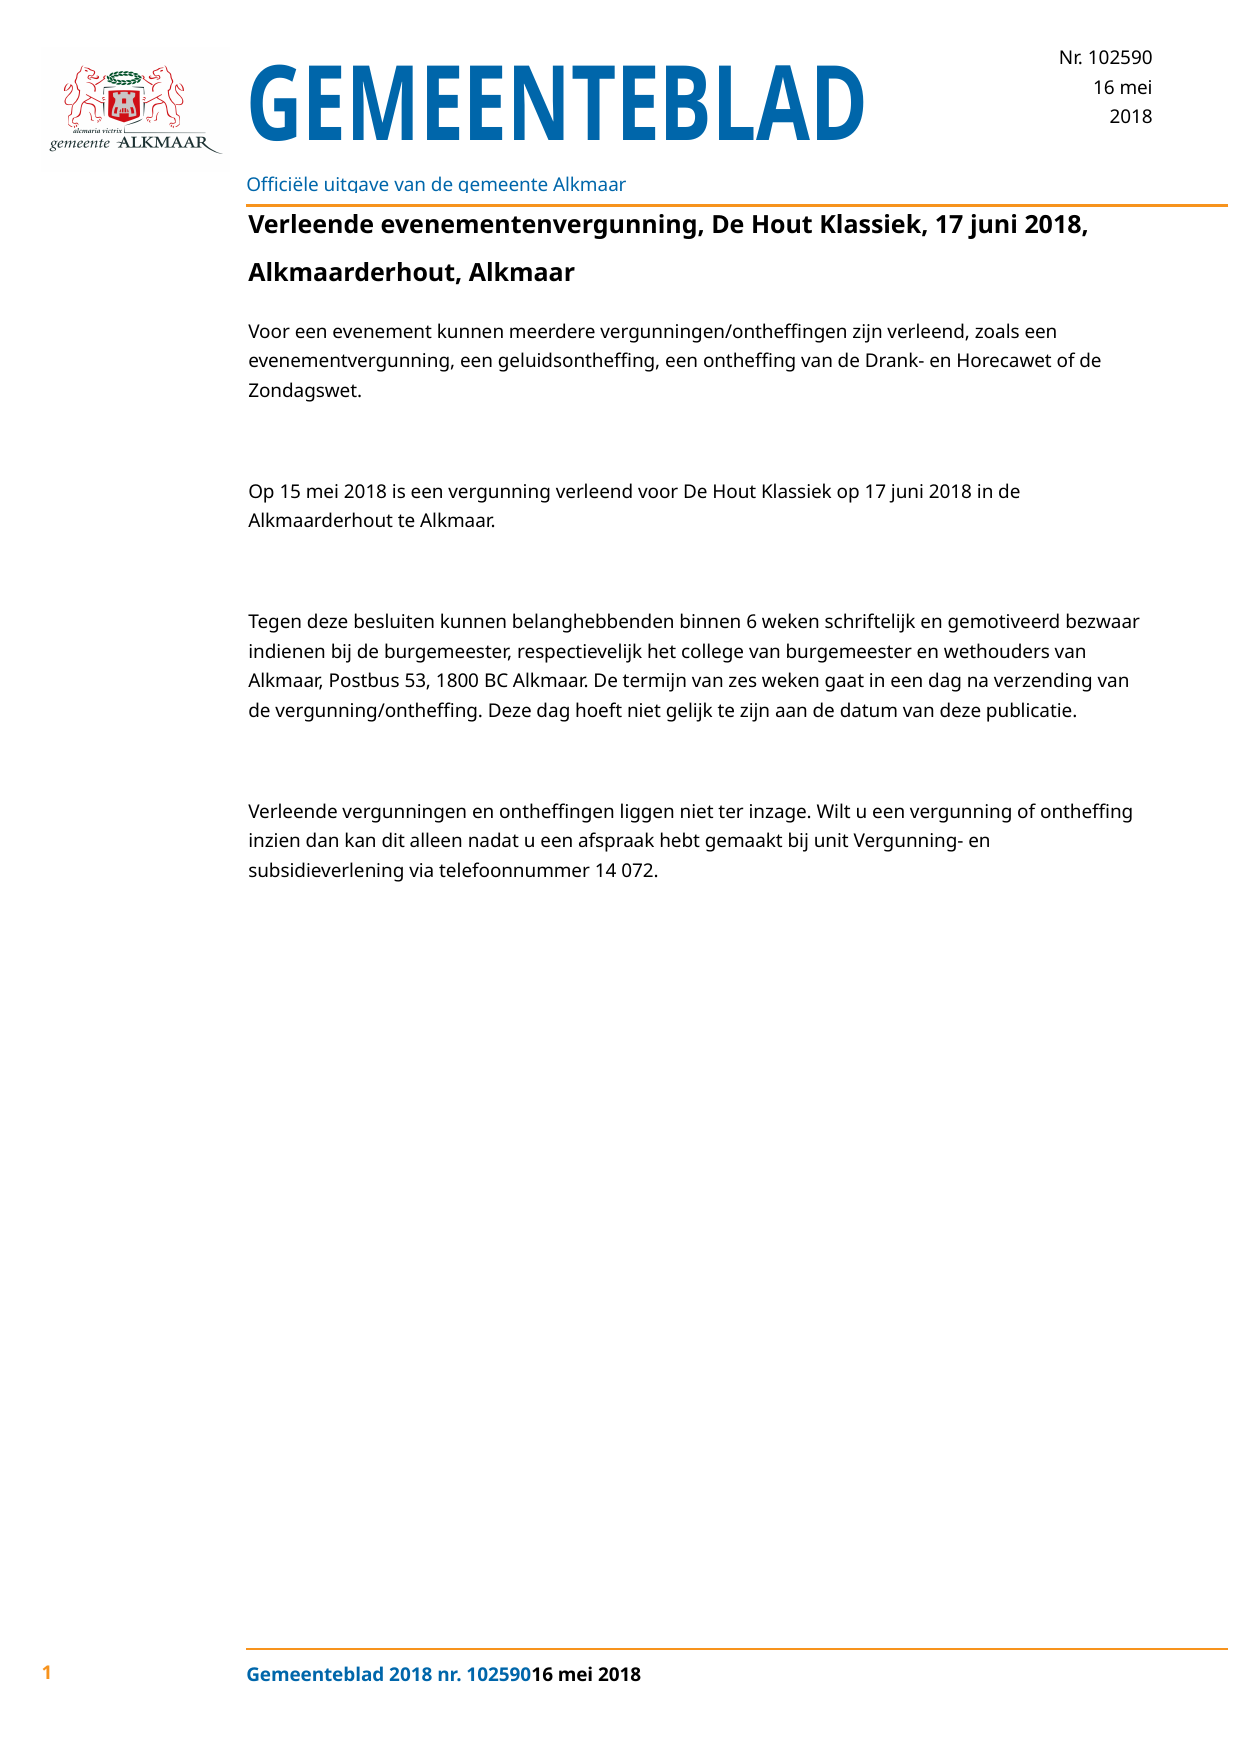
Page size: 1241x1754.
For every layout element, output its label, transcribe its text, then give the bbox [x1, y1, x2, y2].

text Voor een evenement kunnen meerdere vergunningen/ontheffingen zijn verleend, zoals een evenementvergunning, een geluidsontheffing, een ontheffing van de Drank- en Horecawet of de Zondagswet. [248, 318, 1152, 403]
text Tegen deze besluiten kunnen belanghebbenden binnen 6 weken schriftelijk en gemotiveerd bezwaar indienen bij de burgemeester, respectievelijk het college van burgemeester en wethouders van Alkmaar, Postbus 53, 1800 BC Alkmaar. De termijn van zes weken gaat in een dag na verzending van de vergunning/ontheffing. Deze dag hoeft niet gelijk te zijn aan de datum van deze publicatie. [248, 608, 1152, 723]
text Verleende evenementenvergunning, De Hout Klassiek, 17 juni 2018, Alkmaarderhout, Alkmaar [248, 207, 1152, 288]
text Op 15 mei 2018 is een vergunning verleend voor De Hout Klassiek op 17 juni 2018 in de Alkmaarderhout te Alkmaar. [248, 478, 1152, 533]
picture [41, 47, 231, 172]
text Verleende vergunningen en ontheffingen liggen niet ter inzage. Wilt u een vergunning of ontheffing inzien dan kan dit alleen nadat u een afspraak hebt gemaakt bij unit Vergunning- en subsidieverlening via telefoonnummer 14 072. [248, 798, 1152, 883]
